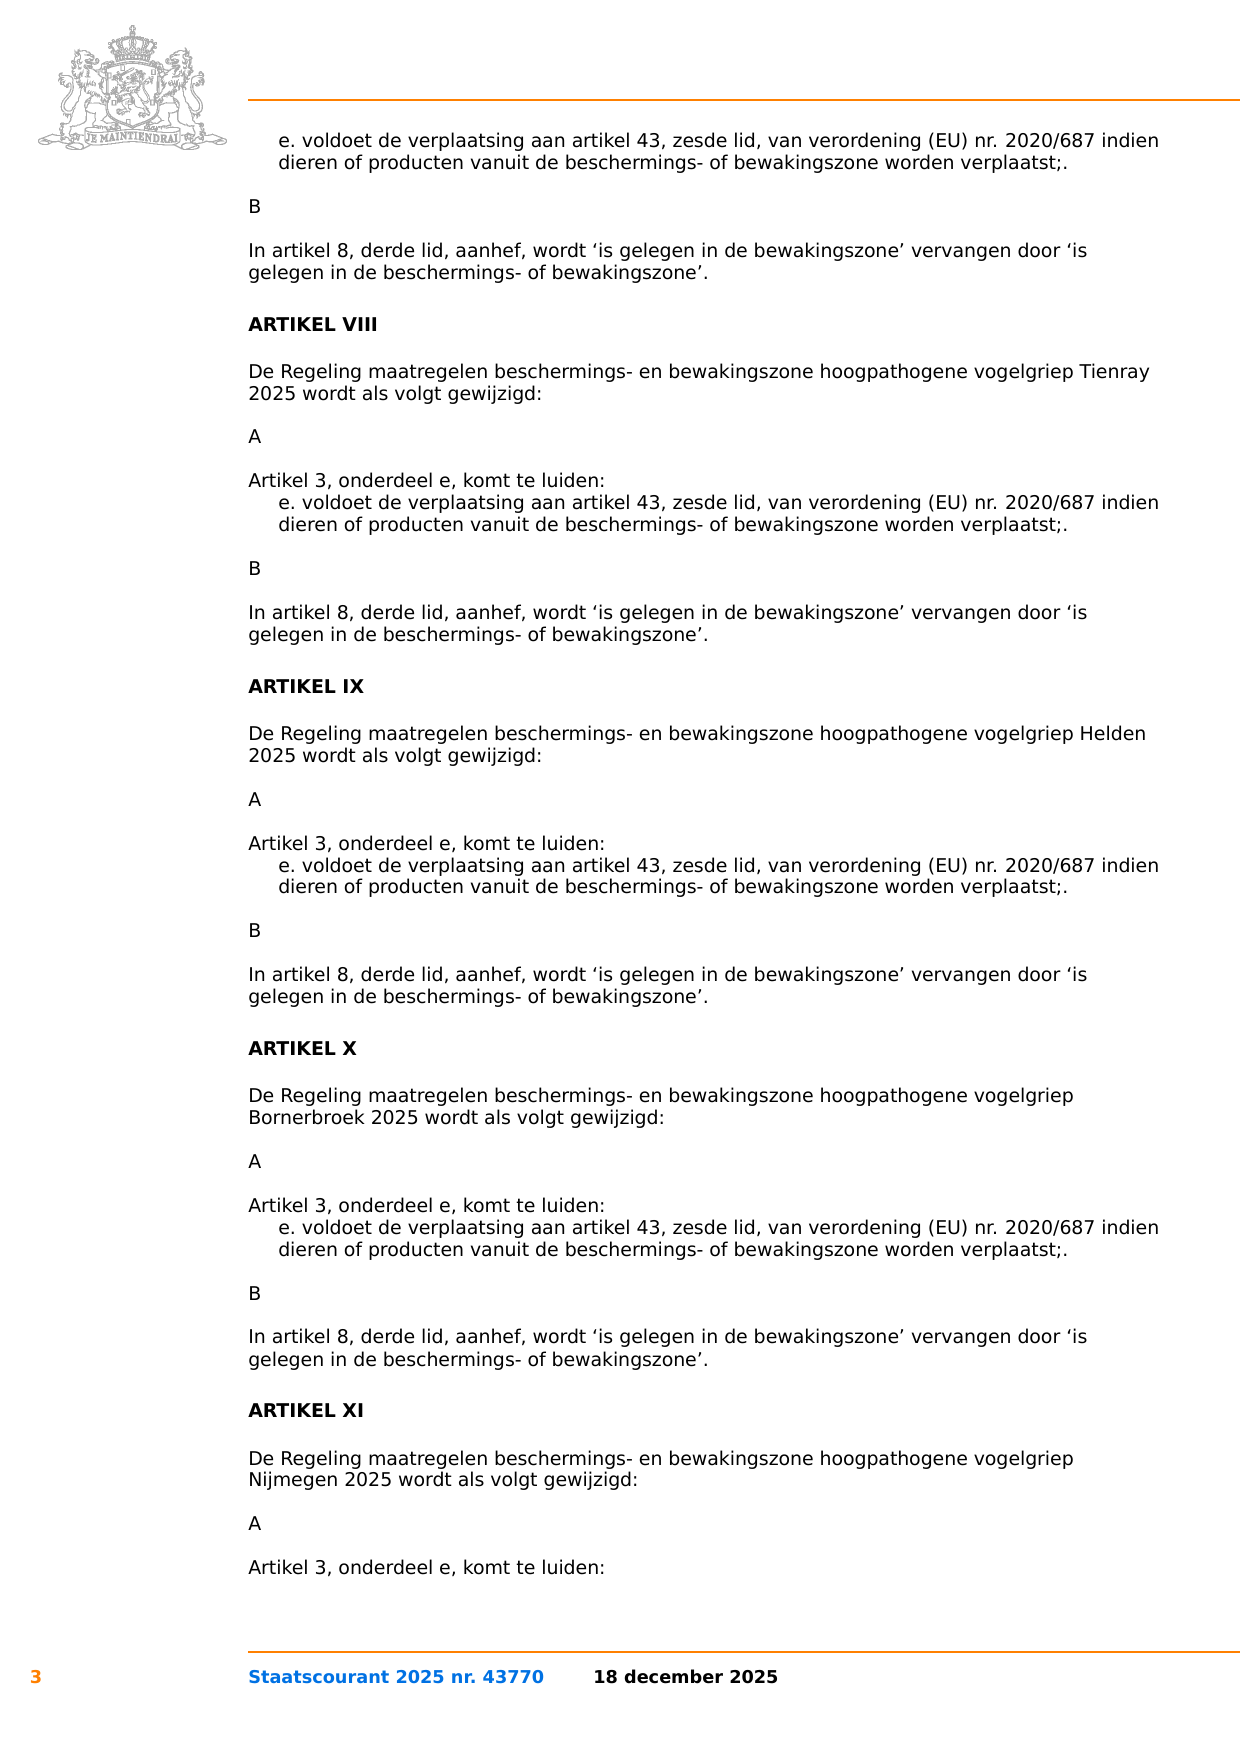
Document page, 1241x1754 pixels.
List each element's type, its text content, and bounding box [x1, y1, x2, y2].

text In artikel 8, derde lid, aanhef, wordt ‘is gelegen in de bewakingszone’ vervangen door ‘is gelegen in de beschermings- of bewakingszone’. [248, 602, 1163, 646]
text Artikel 3, onderdeel e, komt te luiden: [248, 470, 1163, 492]
text B [248, 920, 1163, 942]
subtitle ARTIKEL X [248, 1038, 1163, 1060]
text B [248, 1283, 1163, 1304]
text De Regeling maatregelen beschermings- en bewakingszone hoogpathogene vogelgriep Tienray 2025 wordt als volgt gewijzigd: [248, 361, 1163, 404]
text A [248, 1513, 1163, 1535]
text De Regeling maatregelen beschermings- en bewakingszone hoogpathogene vogelgriep Bornerbroek 2025 wordt als volgt gewijzigd: [248, 1085, 1163, 1129]
text Artikel 3, onderdeel e, komt te luiden: [248, 832, 1163, 854]
text e. voldoet de verplaatsing aan artikel 43, zesde lid, van verordening (EU) nr. 2020/687 indien dieren of producten vanuit de beschermings- of bewakingszone worden verplaatst;. [278, 492, 1163, 536]
subtitle ARTIKEL VIII [248, 313, 1163, 336]
text Artikel 3, onderdeel e, komt te luiden: [248, 1557, 1163, 1579]
text B [248, 196, 1163, 218]
picture [38, 25, 227, 150]
text B [248, 558, 1163, 580]
text e. voldoet de verplaatsing aan artikel 43, zesde lid, van verordening (EU) nr. 2020/687 indien dieren of producten vanuit de beschermings- of bewakingszone worden verplaatst;. [278, 1217, 1163, 1261]
text A [248, 789, 1163, 811]
text Artikel 3, onderdeel e, komt te luiden: [248, 1195, 1163, 1217]
text De Regeling maatregelen beschermings- en bewakingszone hoogpathogene vogelgriep Helden 2025 wordt als volgt gewijzigd: [248, 723, 1163, 767]
text A [248, 1151, 1163, 1173]
subtitle ARTIKEL IX [248, 676, 1163, 698]
text In artikel 8, derde lid, aanhef, wordt ‘is gelegen in de bewakingszone’ vervangen door ‘is gelegen in de beschermings- of bewakingszone’. [248, 964, 1163, 1008]
text e. voldoet de verplaatsing aan artikel 43, zesde lid, van verordening (EU) nr. 2020/687 indien dieren of producten vanuit de beschermings- of bewakingszone worden verplaatst;. [278, 130, 1163, 174]
text In artikel 8, derde lid, aanhef, wordt ‘is gelegen in de bewakingszone’ vervangen door ‘is gelegen in de beschermings- of bewakingszone’. [248, 1326, 1163, 1370]
text e. voldoet de verplaatsing aan artikel 43, zesde lid, van verordening (EU) nr. 2020/687 indien dieren of producten vanuit de beschermings- of bewakingszone worden verplaatst;. [278, 854, 1163, 898]
subtitle ARTIKEL XI [248, 1400, 1163, 1422]
text A [248, 426, 1163, 448]
text De Regeling maatregelen beschermings- en bewakingszone hoogpathogene vogelgriep Nijmegen 2025 wordt als volgt gewijzigd: [248, 1447, 1163, 1491]
text In artikel 8, derde lid, aanhef, wordt ‘is gelegen in de bewakingszone’ vervangen door ‘is gelegen in de beschermings- of bewakingszone’. [248, 239, 1163, 283]
